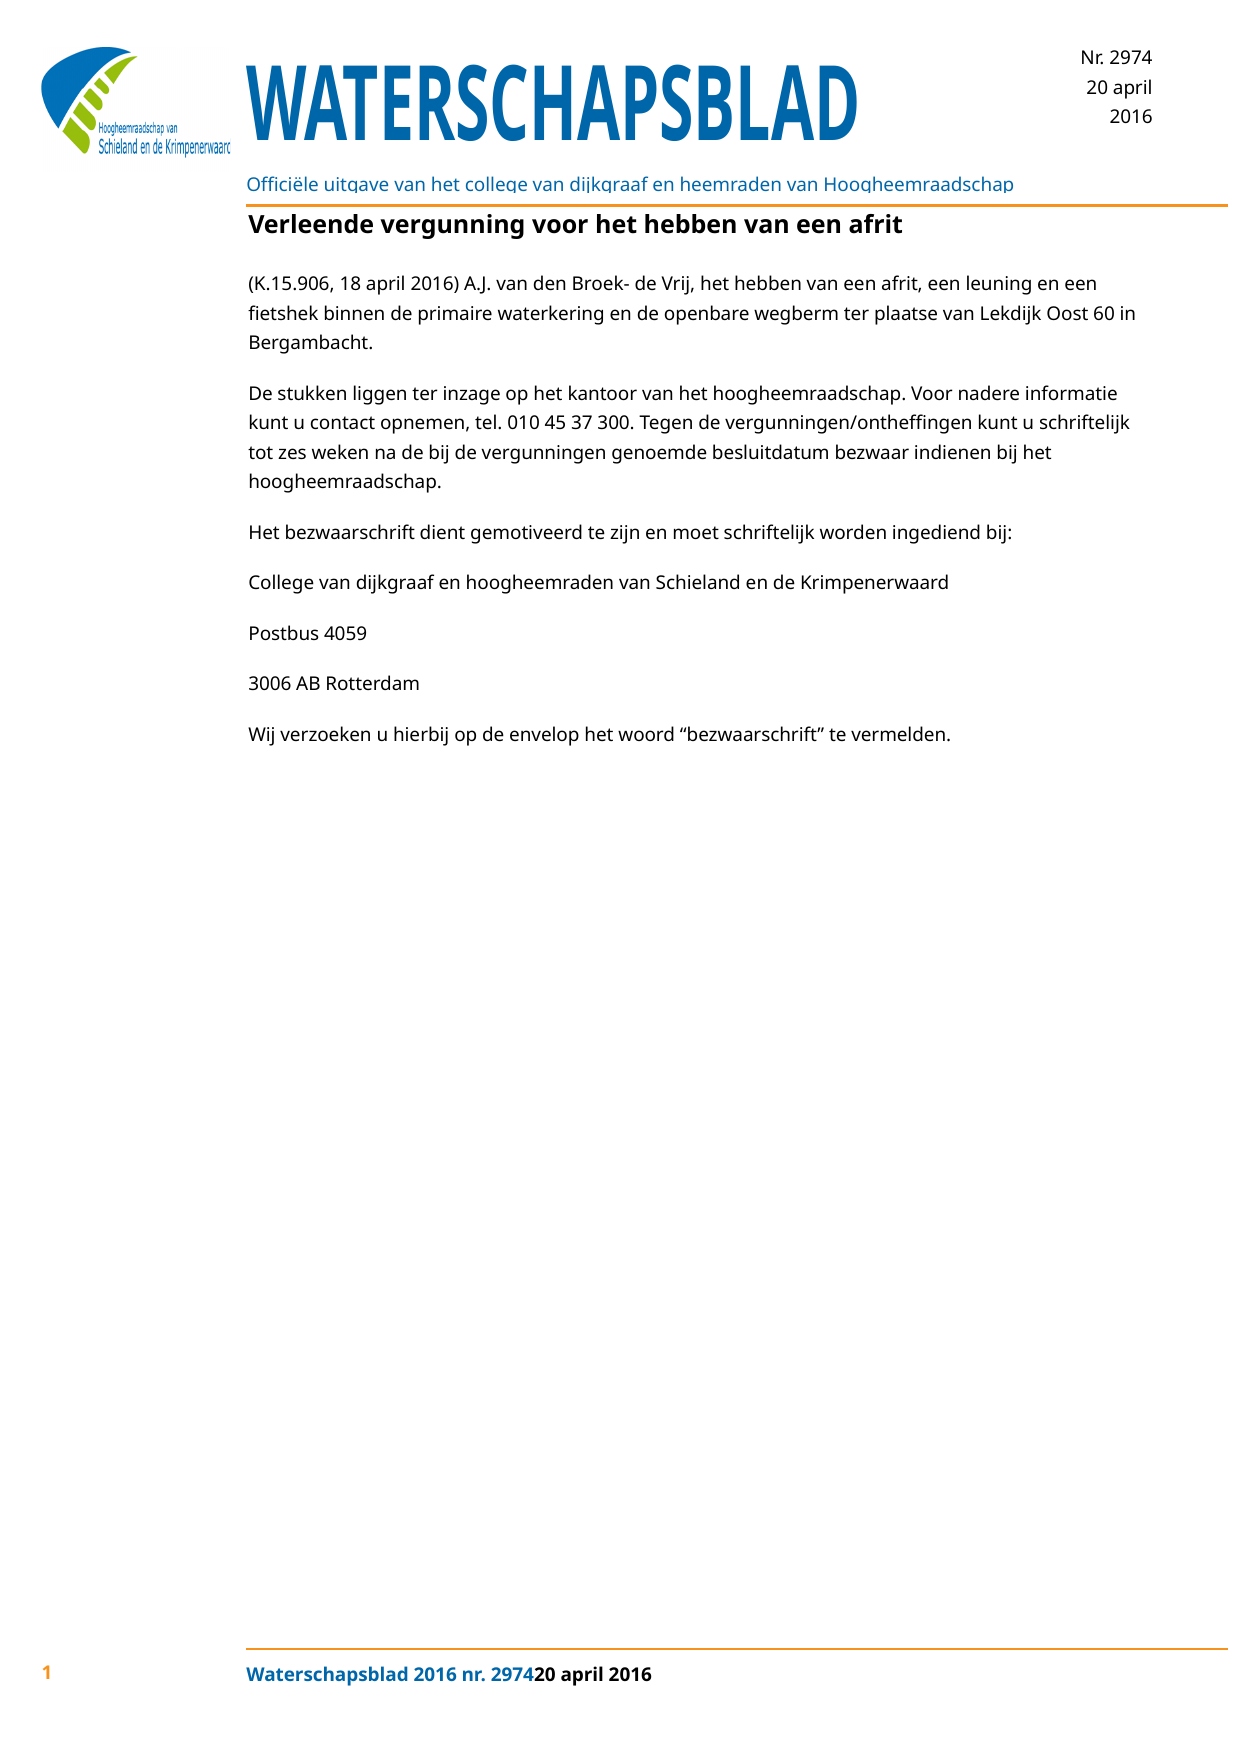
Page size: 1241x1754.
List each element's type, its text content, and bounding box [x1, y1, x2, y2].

text College van dijkgraaf en hoogheemraden van Schieland en de Krimpenerwaard [248, 569, 1152, 595]
text De stukken liggen ter inzage op het kantoor van het hoogheemraadschap. Voor nadere informatie kunt u contact opnemen, tel. 010 45 37 300. Tegen de vergunningen/ontheffingen kunt u schriftelijk tot zes weken na de bij de vergunningen genoemde besluitdatum bezwaar indienen bij het hoogheemraadschap. [248, 380, 1152, 494]
text Postbus 4059 [248, 620, 1152, 646]
text Verleende vergunning voor het hebben van een afrit [248, 207, 1152, 241]
text 3006 AB Rotterdam [248, 670, 1152, 696]
text (K.15.906, 18 april 2016) A.J. van den Broek- de Vrij, het hebben van een afrit, een leuning en een fietshek binnen de primaire waterkering en de openbare wegberm ter plaatse van Lekdijk Oost 60 in Bergambacht. [248, 270, 1152, 355]
text Het bezwaarschrift dient gemotiveerd te zijn en moet schriftelijk worden ingediend bij: [248, 519, 1152, 545]
picture [41, 47, 231, 172]
text Wij verzoeken u hierbij op de envelop het woord “bezwaarschrift” te vermelden. [248, 721, 1152, 746]
